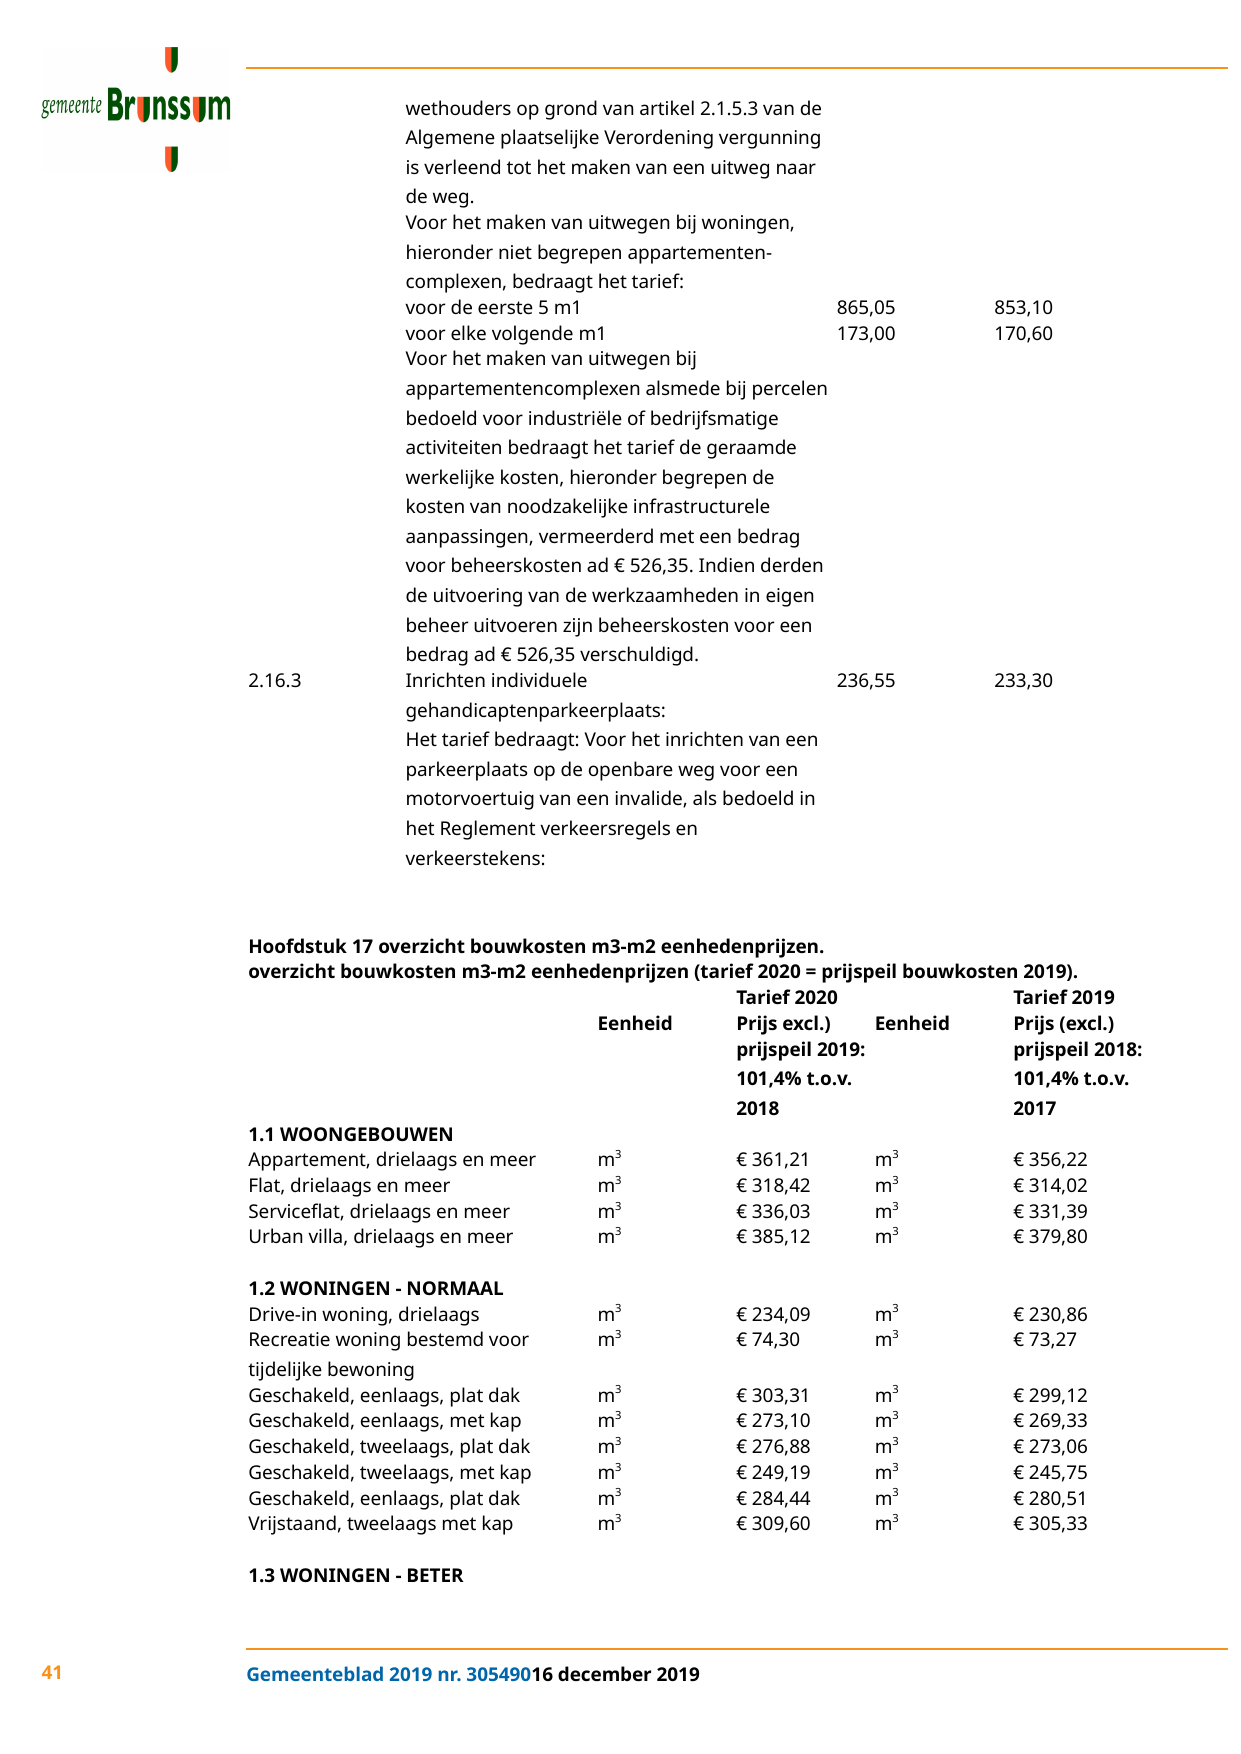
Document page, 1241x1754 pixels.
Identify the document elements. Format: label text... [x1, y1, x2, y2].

table_cell [837, 95, 994, 209]
table_cell [736, 1536, 874, 1562]
table_cell [1013, 1121, 1152, 1146]
table_cell € 245,75 [1013, 1459, 1152, 1485]
table_cell € 379,80 [1013, 1224, 1152, 1249]
table_cell wethouders op grond van artikel 2.1.5.3 van de Algemene plaatselijke Verordening vergunning is verleend tot het maken van een uitweg naar de weg. [405, 95, 837, 209]
table_cell [248, 346, 405, 667]
table_cell voor elke volgende m1 [405, 320, 837, 346]
table_cell overzicht bouwkosten m3-m2 eenhedenprijzen (tarief 2020 = prijspeil bouwkosten 2019). [248, 959, 1152, 984]
table_cell Recreatie woning bestemd voor tijdelijke bewoning [248, 1327, 597, 1382]
table_cell [875, 1536, 1013, 1562]
table_cell [1013, 1536, 1152, 1562]
table_cell € 303,31 [736, 1382, 874, 1408]
table_cell m3 [598, 1433, 736, 1459]
table_cell € 318,42 [736, 1172, 874, 1198]
table_cell Flat, drielaags en meer [248, 1172, 597, 1198]
table_cell 1.1 WOONGEBOUWEN [248, 1121, 597, 1146]
table_cell m3 [598, 1146, 736, 1172]
table_cell € 356,22 [1013, 1146, 1152, 1172]
table_cell [248, 1536, 597, 1562]
table_cell m3 [875, 1224, 1013, 1249]
table_cell € 305,33 [1013, 1511, 1152, 1536]
table_cell Vrijstaand, tweelaags met kap [248, 1511, 597, 1536]
table_cell [248, 320, 405, 346]
table_cell m3 [598, 1224, 736, 1249]
table_cell € 280,51 [1013, 1485, 1152, 1511]
table_cell [994, 346, 1152, 667]
table_cell m3 [875, 1485, 1013, 1511]
table_cell [1013, 1249, 1152, 1275]
table_cell [598, 1121, 736, 1146]
table_cell [736, 1275, 874, 1301]
table_cell 865,05 [837, 294, 994, 320]
table_cell [248, 95, 405, 209]
table_cell € 273,10 [736, 1408, 874, 1433]
table_cell [736, 1249, 874, 1275]
table_cell Geschakeld, eenlaags, met kap [248, 1408, 597, 1433]
table_cell 173,00 [837, 320, 994, 346]
table_cell [875, 1275, 1013, 1301]
table_cell Serviceflat, drielaags en meer [248, 1198, 597, 1224]
table_cell Drive-in woning, drielaags [248, 1301, 597, 1327]
table_cell m3 [598, 1172, 736, 1198]
table_cell € 314,02 [1013, 1172, 1152, 1198]
table_cell [994, 209, 1152, 294]
table_cell [736, 1562, 874, 1588]
table_cell m3 [875, 1511, 1013, 1536]
table_cell m3 [875, 1327, 1013, 1382]
table_cell Prijs excl.) [736, 1010, 874, 1036]
table_cell m3 [875, 1146, 1013, 1172]
table_cell [248, 1010, 597, 1036]
table_cell m3 [598, 1459, 736, 1485]
table_cell [837, 346, 994, 667]
table_cell [875, 1562, 1013, 1588]
table_cell [994, 95, 1152, 209]
table_cell 233,30 [994, 667, 1152, 870]
table_cell Eenheid [598, 1010, 736, 1036]
table_cell 853,10 [994, 294, 1152, 320]
table_cell prijspeil 2019: 101,4% t.o.v. 2018 [736, 1036, 874, 1121]
table_cell [248, 984, 597, 1010]
table_cell [1013, 1275, 1152, 1301]
table_cell Eenheid [875, 1010, 1013, 1036]
table_cell Tarief 2020 [736, 984, 874, 1010]
table_cell [875, 1121, 1013, 1146]
table_cell € 230,86 [1013, 1301, 1152, 1327]
table_cell [598, 1536, 736, 1562]
table_cell m3 [598, 1301, 736, 1327]
table_cell m3 [598, 1382, 736, 1408]
table_cell [736, 1121, 874, 1146]
table_cell Geschakeld, tweelaags, plat dak [248, 1433, 597, 1459]
table_cell [598, 1562, 736, 1588]
table_cell € 299,12 [1013, 1382, 1152, 1408]
table_cell [598, 984, 736, 1010]
table_cell [598, 1249, 736, 1275]
table_cell m3 [875, 1172, 1013, 1198]
table_cell m3 [598, 1408, 736, 1433]
table_cell € 309,60 [736, 1511, 874, 1536]
table_cell m3 [875, 1408, 1013, 1433]
table_cell [248, 294, 405, 320]
table_cell Voor het maken van uitwegen bij woningen, hieronder niet begrepen appartementen-complexen, bedraagt het tarief: [405, 209, 837, 294]
table_cell 236,55 [837, 667, 994, 870]
table_cell m3 [875, 1301, 1013, 1327]
table_cell 1.2 WONINGEN - NORMAAL [248, 1275, 597, 1301]
table_cell € 276,88 [736, 1433, 874, 1459]
table_cell 170,60 [994, 320, 1152, 346]
table_cell Geschakeld, tweelaags, met kap [248, 1459, 597, 1485]
table_cell [598, 1036, 736, 1121]
table_cell Voor het maken van uitwegen bij appartementencomplexen alsmede bij percelen bedoeld voor industriële of bedrijfsmatige activiteiten bedraagt het tarief de geraamde werkelijke kosten, hieronder begrepen de kosten van noodzakelijke infrastructurele aanpassingen, vermeerderd met een bedrag voor beheerskosten ad € 526,35. Indien derden de uitvoering van de werkzaamheden in eigen beheer uitvoeren zijn beheerskosten voor een bedrag ad € 526,35 verschuldigd. [405, 346, 837, 667]
table_cell Tarief 2019 [1013, 984, 1152, 1010]
table_cell Appartement, drielaags en meer [248, 1146, 597, 1172]
table_cell Geschakeld, eenlaags, plat dak [248, 1485, 597, 1511]
table_cell [875, 984, 1013, 1010]
table_cell € 273,06 [1013, 1433, 1152, 1459]
table_cell Geschakeld, eenlaags, plat dak [248, 1382, 597, 1408]
table_cell m3 [598, 1198, 736, 1224]
table_header Hoofdstuk 17 overzicht bouwkosten m3-m2 eenhedenprijzen. [248, 933, 1152, 959]
table_cell m3 [598, 1485, 736, 1511]
table_cell m3 [875, 1382, 1013, 1408]
table_cell € 74,30 [736, 1327, 874, 1382]
table_cell € 234,09 [736, 1301, 874, 1327]
table_cell € 269,33 [1013, 1408, 1152, 1433]
table_cell prijspeil 2018: 101,4% t.o.v. 2017 [1013, 1036, 1152, 1121]
table_cell € 73,27 [1013, 1327, 1152, 1382]
table_cell € 284,44 [736, 1485, 874, 1511]
table_cell [875, 1249, 1013, 1275]
table_cell € 249,19 [736, 1459, 874, 1485]
table_cell 1.3 WONINGEN - BETER [248, 1562, 597, 1588]
table_cell m3 [875, 1433, 1013, 1459]
table_cell Prijs (excl.) [1013, 1010, 1152, 1036]
table_cell [598, 1275, 736, 1301]
table_cell Urban villa, drielaags en meer [248, 1224, 597, 1249]
table_cell [1013, 1562, 1152, 1588]
table_cell [248, 1249, 597, 1275]
table_cell [248, 209, 405, 294]
table_cell m3 [875, 1459, 1013, 1485]
table_cell [248, 1036, 597, 1121]
picture [41, 47, 231, 172]
table_cell [837, 209, 994, 294]
table_cell € 336,03 [736, 1198, 874, 1224]
table_cell € 331,39 [1013, 1198, 1152, 1224]
table_cell voor de eerste 5 m1 [405, 294, 837, 320]
table_cell [875, 1036, 1013, 1121]
table_cell m3 [875, 1198, 1013, 1224]
table_cell m3 [598, 1327, 736, 1382]
table_cell Inrichten individuele gehandicaptenparkeerplaats: Het tarief bedraagt: Voor het inrichten van een parkeerplaats op de openbare weg voor een motorvoertuig van een invalide, als bedoeld in het Reglement verkeersregels en verkeerstekens: [405, 667, 837, 870]
table_cell 2.16.3 [248, 667, 405, 870]
table_cell m3 [598, 1511, 736, 1536]
table_cell € 385,12 [736, 1224, 874, 1249]
table_cell € 361,21 [736, 1146, 874, 1172]
